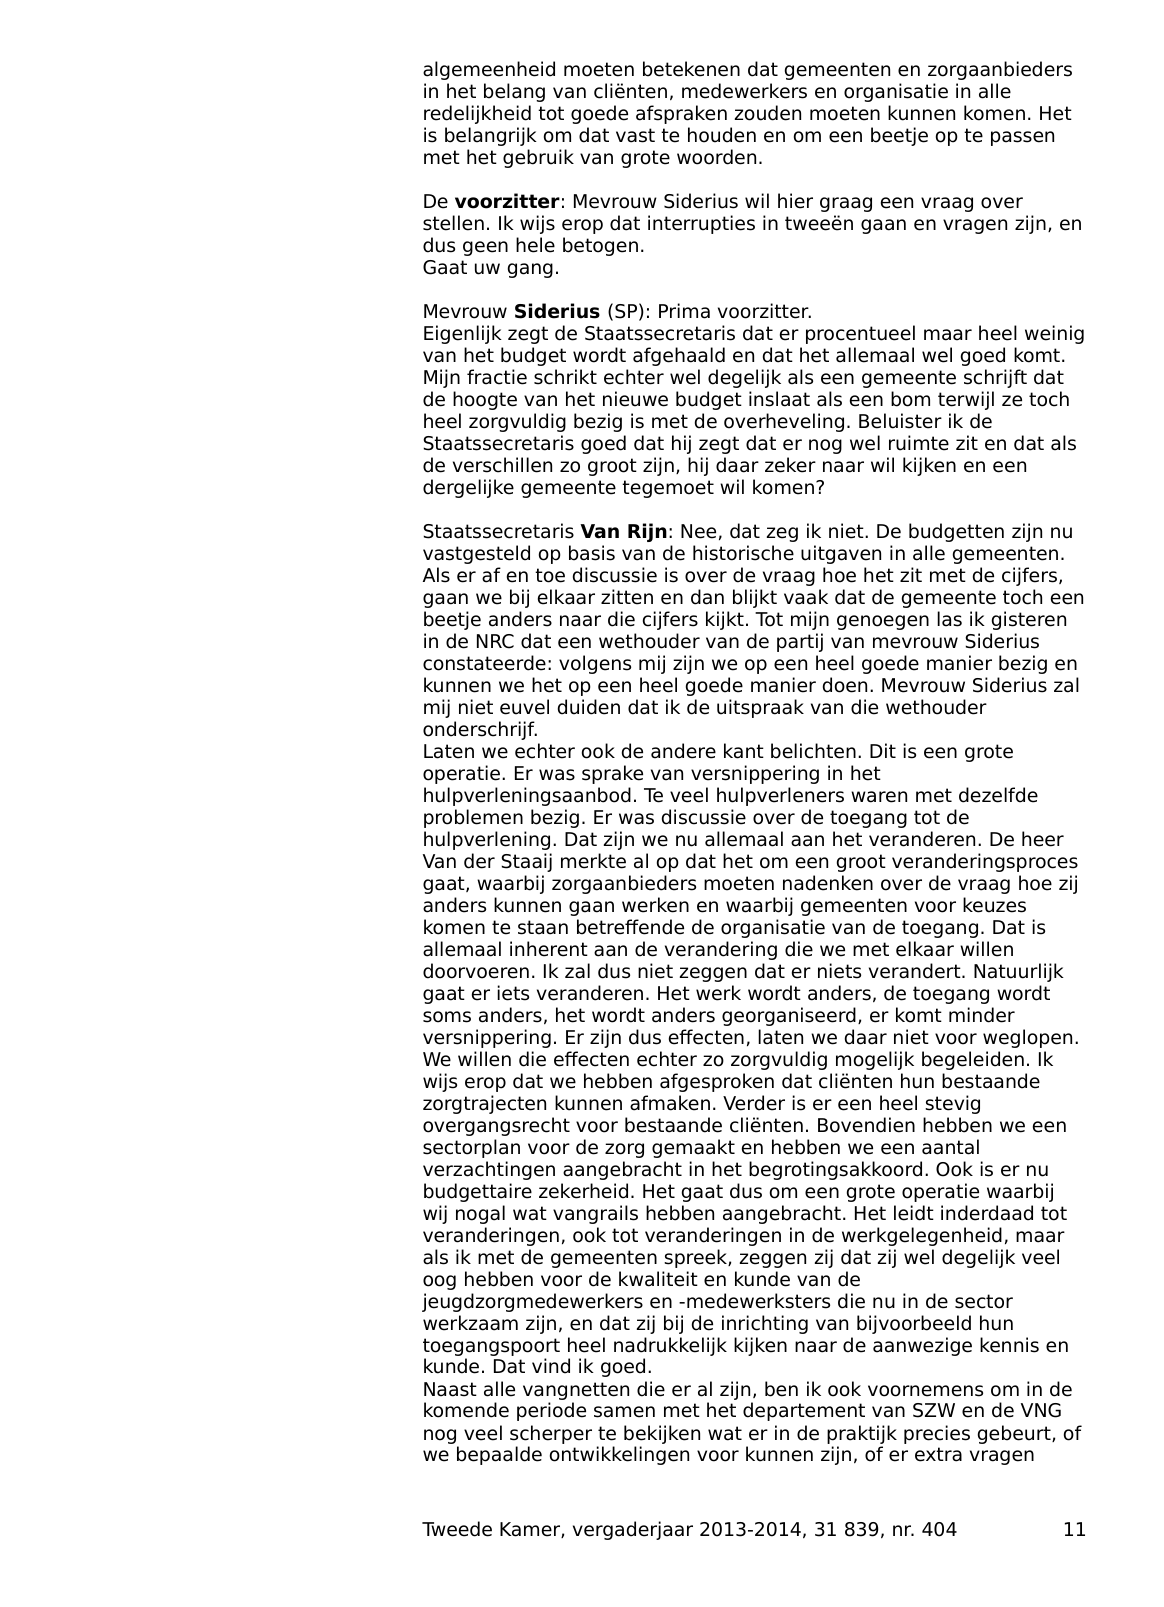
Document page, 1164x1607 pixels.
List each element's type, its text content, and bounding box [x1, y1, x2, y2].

text Eigenlijk zegt de Staatssecretaris dat er procentueel maar heel weinig van het budget wordt afgehaald en dat het allemaal wel goed komt. Mijn fractie schrikt echter wel degelijk als een gemeente schrijft dat de hoogte van het nieuwe budget inslaat als een bom terwijl ze toch heel zorgvuldig bezig is met de overheveling. Beluister ik de Staatssecretaris goed dat hij zegt dat er nog wel ruimte zit en dat als de verschillen zo groot zijn, hij daar zeker naar wil kijken en een dergelijke gemeente tegemoet wil komen? [422, 323, 1087, 499]
text We willen die effecten echter zo zorgvuldig mogelijk begeleiden. Ik wijs erop dat we hebben afgesproken dat cliënten hun bestaande zorgtrajecten kunnen afmaken. Verder is er een heel stevig overgangsrecht voor bestaande cliënten. Bovendien hebben we een sectorplan voor de zorg gemaakt en hebben we een aantal verzachtingen aangebracht in het begrotingsakkoord. Ook is er nu budgettaire zekerheid. Het gaat dus om een grote operatie waarbij wij nogal wat vangrails hebben aangebracht. Het leidt inderdaad tot veranderingen, ook tot veranderingen in de werkgelegenheid, maar als ik met de gemeenten spreek, zeggen zij dat zij wel degelijk veel oog hebben voor de kwaliteit en kunde van de jeugdzorgmedewerkers en -medewerksters die nu in de sector werkzaam zijn, en dat zij bij de inrichting van bijvoorbeeld hun toegangspoort heel nadrukkelijk kijken naar de aanwezige kennis en kunde. Dat vind ik goed. [422, 1049, 1087, 1378]
text Mevrouw Siderius (SP): Prima voorzitter. [422, 301, 1087, 323]
text Staatssecretaris Van Rijn: Nee, dat zeg ik niet. De budgetten zijn nu vastgesteld op basis van de historische uitgaven in alle gemeenten. Als er af en toe discussie is over de vraag hoe het zit met de cijfers, gaan we bij elkaar zitten en dan blijkt vaak dat de gemeente toch een beetje anders naar die cijfers kijkt. Tot mijn genoegen las ik gisteren in de NRC dat een wethouder van de partij van mevrouw Siderius constateerde: volgens mij zijn we op een heel goede manier bezig en kunnen we het op een heel goede manier doen. Mevrouw Siderius zal mij niet euvel duiden dat ik de uitspraak van die wethouder onderschrijf. [422, 521, 1087, 741]
text De voorzitter: Mevrouw Siderius wil hier graag een vraag over stellen. Ik wijs erop dat interrupties in tweeën gaan en vragen zijn, en dus geen hele betogen. [422, 191, 1087, 257]
text Laten we echter ook de andere kant belichten. Dit is een grote operatie. Er was sprake van versnippering in het hulpverleningsaanbod. Te veel hulpverleners waren met dezelfde problemen bezig. Er was discussie over de toegang tot de hulpverlening. Dat zijn we nu allemaal aan het veranderen. De heer Van der Staaij merkte al op dat het om een groot veranderingsproces gaat, waarbij zorgaanbieders moeten nadenken over de vraag hoe zij anders kunnen gaan werken en waarbij gemeenten voor keuzes komen te staan betreffende de organisatie van de toegang. Dat is allemaal inherent aan de verandering die we met elkaar willen doorvoeren. Ik zal dus niet zeggen dat er niets verandert. Natuurlijk gaat er iets veranderen. Het werk wordt anders, de toegang wordt soms anders, het wordt anders georganiseerd, er komt minder versnippering. Er zijn dus effecten, laten we daar niet voor weglopen. [422, 741, 1087, 1049]
text Gaat uw gang. [422, 257, 1087, 279]
text algemeenheid moeten betekenen dat gemeenten en zorgaanbieders in het belang van cliënten, medewerkers en organisatie in alle redelijkheid tot goede afspraken zouden moeten kunnen komen. Het is belangrijk om dat vast te houden en om een beetje op te passen met het gebruik van grote woorden. [422, 59, 1087, 169]
text Naast alle vangnetten die er al zijn, ben ik ook voornemens om in de komende periode samen met het departement van SZW en de VNG nog veel scherper te bekijken wat er in de praktijk precies gebeurt, of we bepaalde ontwikkelingen voor kunnen zijn, of er extra vragen [422, 1378, 1087, 1466]
